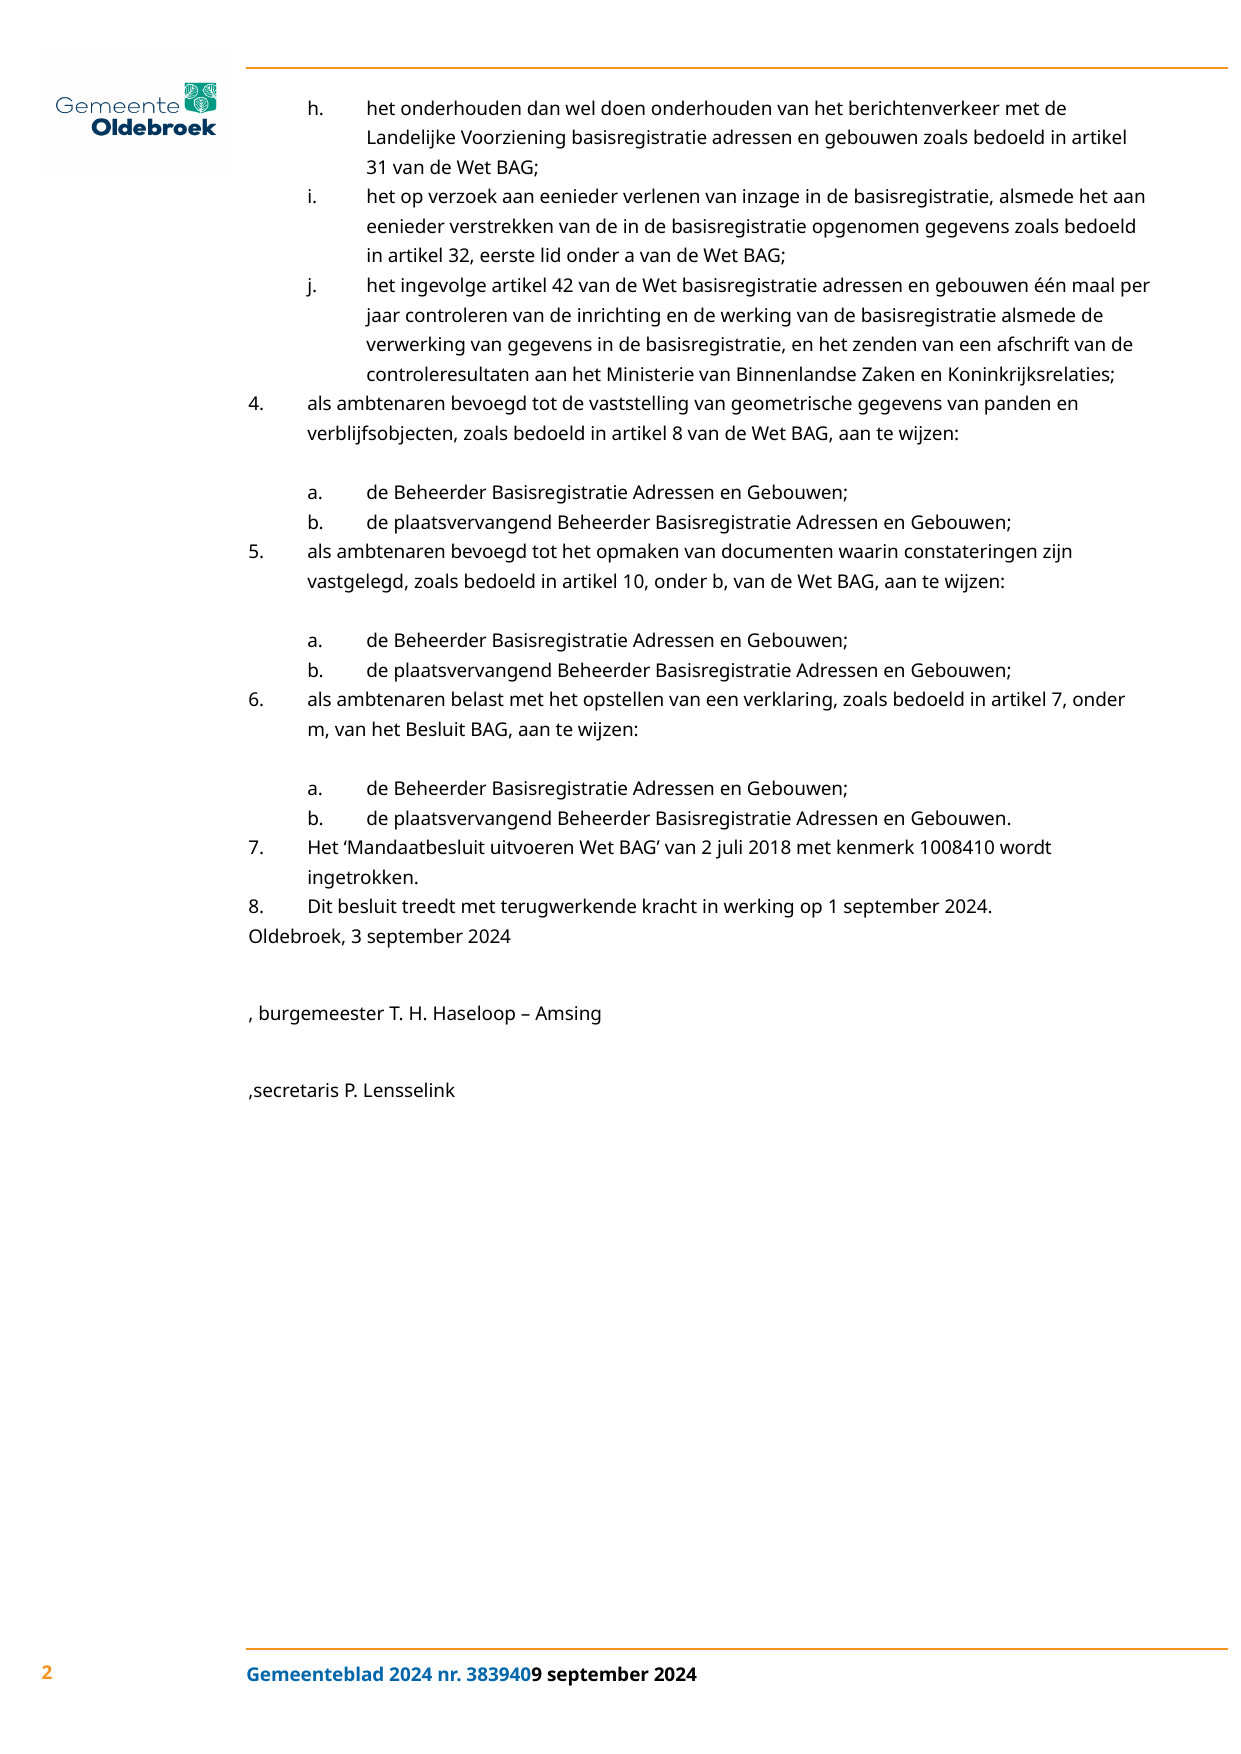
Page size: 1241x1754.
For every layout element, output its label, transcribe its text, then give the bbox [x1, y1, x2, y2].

list als ambtenaren belast met het opstellen van een verklaring, zoals bedoeld in artikel 7, onder m, van het Besluit BAG, aan te wijzen: [248, 686, 1152, 742]
list de Beheerder Basisregistratie Adressen en Gebouwen; [307, 479, 1152, 505]
list het ingevolge artikel 42 van de Wet basisregistratie adressen en gebouwen één maal per jaar controleren van de inrichting en de werking van de basisregistratie alsmede de verwerking van gegevens in de basisregistratie, en het zenden van een afschrift van de controleresultaten aan het Ministerie van Binnenlandse Zaken en Koninkrijksrelaties; [307, 272, 1152, 387]
list het op verzoek aan eenieder verlenen van inzage in de basisregistratie, alsmede het aan eenieder verstrekken van de in de basisregistratie opgenomen gegevens zoals bedoeld in artikel 32, eerste lid onder a van de Wet BAG; [307, 183, 1152, 268]
text ,secretaris P. Lensselink [248, 1077, 1152, 1103]
list als ambtenaren bevoegd tot het opmaken van documenten waarin constateringen zijn vastgelegd, zoals bedoeld in artikel 10, onder b, van de Wet BAG, aan te wijzen: [248, 538, 1152, 594]
list de plaatsvervangend Beheerder Basisregistratie Adressen en Gebouwen. [307, 805, 1152, 831]
picture [41, 47, 231, 172]
list de plaatsvervangend Beheerder Basisregistratie Adressen en Gebouwen; [307, 657, 1152, 683]
list als ambtenaren bevoegd tot de vaststelling van geometrische gegevens van panden en verblijfsobjecten, zoals bedoeld in artikel 8 van de Wet BAG, aan te wijzen: [248, 391, 1152, 446]
text Oldebroek, 3 september 2024 [248, 923, 1152, 949]
list de Beheerder Basisregistratie Adressen en Gebouwen; [307, 627, 1152, 653]
list de plaatsvervangend Beheerder Basisregistratie Adressen en Gebouwen; [307, 509, 1152, 535]
list het onderhouden dan wel doen onderhouden van het berichtenverkeer met de Landelijke Voorziening basisregistratie adressen en gebouwen zoals bedoeld in artikel 31 van de Wet BAG; [307, 95, 1152, 180]
text , burgemeester T. H. Haseloop – Amsing [248, 1000, 1152, 1026]
list de Beheerder Basisregistratie Adressen en Gebouwen; [307, 775, 1152, 801]
list Het ‘Mandaatbesluit uitvoeren Wet BAG’ van 2 juli 2018 met kenmerk 1008410 wordt ingetrokken. [248, 834, 1152, 890]
list Dit besluit treedt met terugwerkende kracht in werking op 1 september 2024. [248, 893, 1152, 919]
